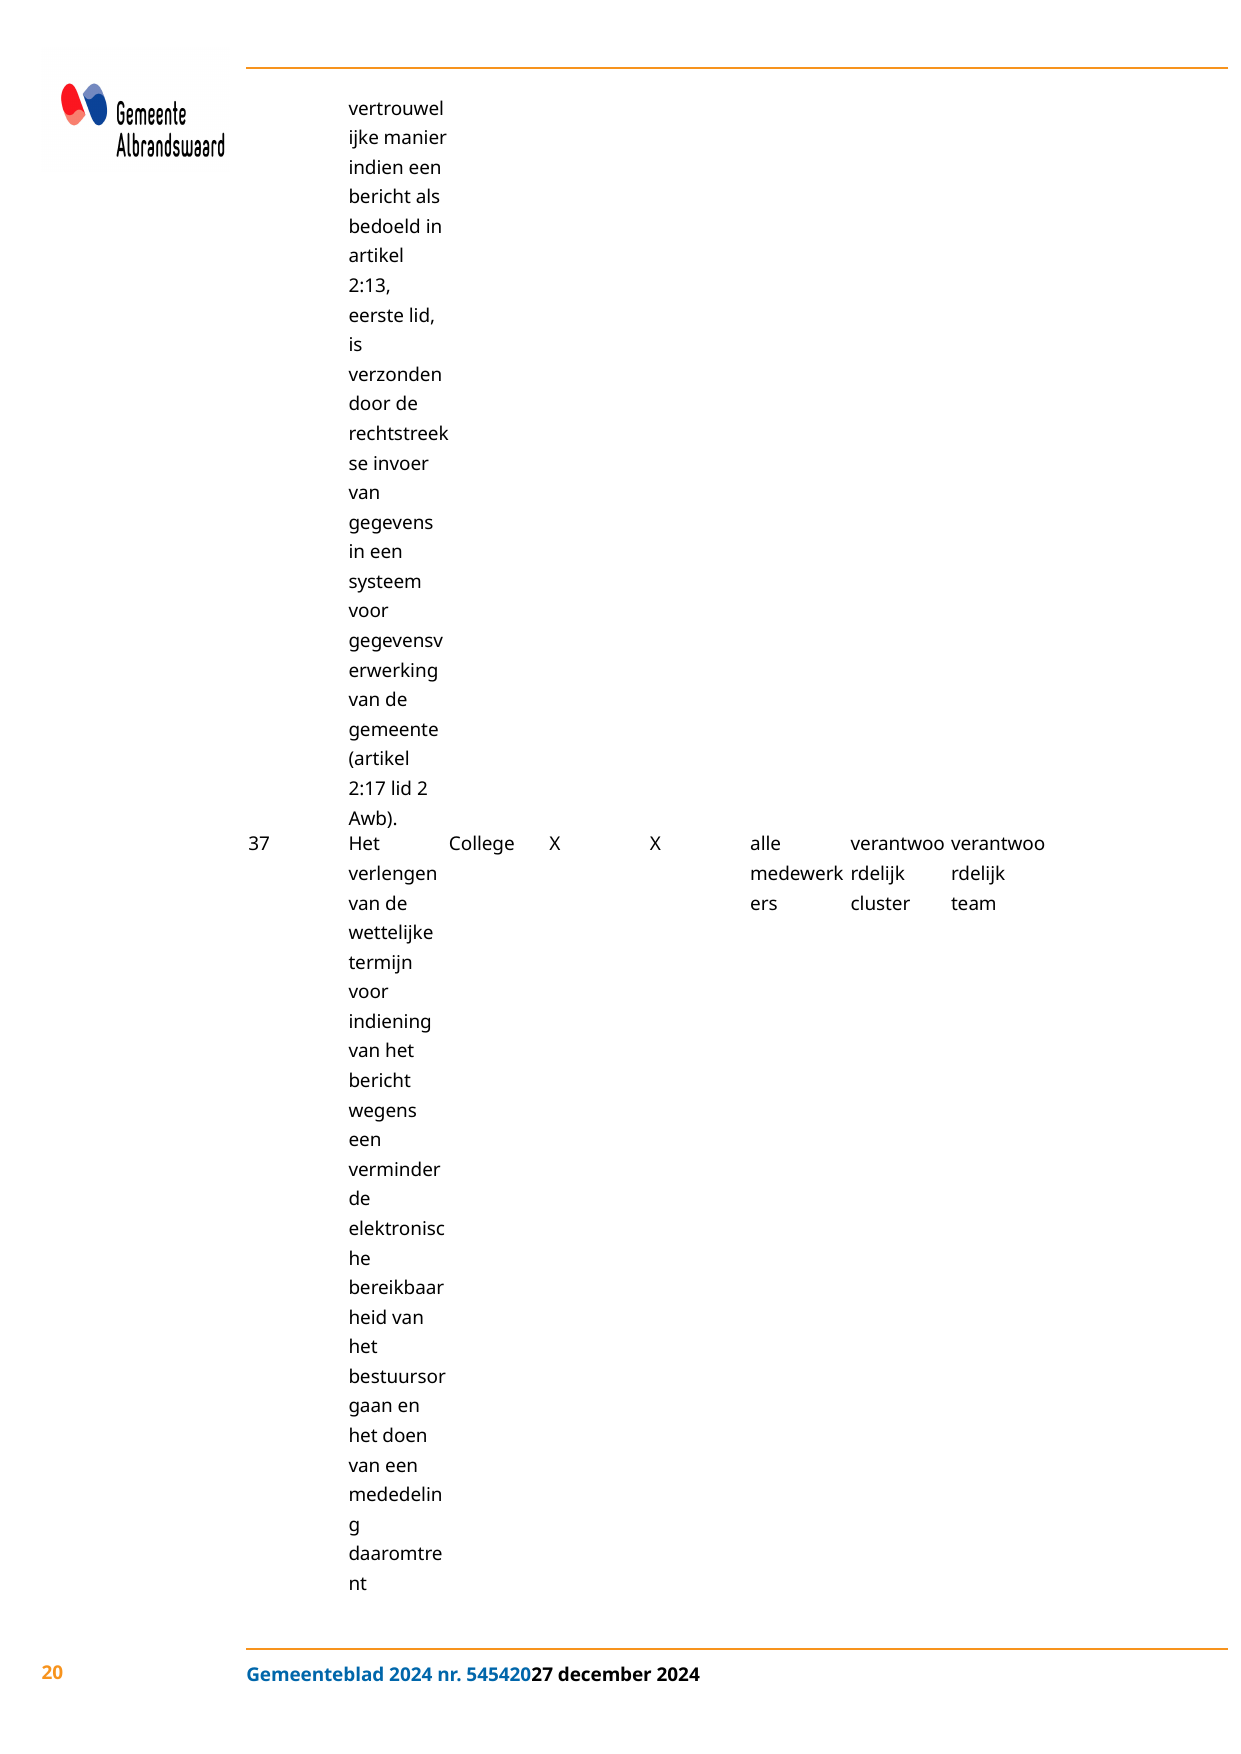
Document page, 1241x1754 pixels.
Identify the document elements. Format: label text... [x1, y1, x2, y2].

table_cell verantwoordelijk cluster [850, 831, 951, 1596]
picture [41, 47, 231, 172]
table_cell [750, 95, 850, 831]
table_cell [449, 95, 549, 831]
table_cell [248, 95, 348, 831]
table_cell verantwoordelijk team [951, 831, 1051, 1596]
table_cell [650, 95, 750, 831]
table_cell [1051, 831, 1152, 1596]
table_cell [951, 95, 1051, 831]
table_cell alle medewerkers [750, 831, 850, 1596]
table_cell X [650, 831, 750, 1596]
table_cell Het verlengen van de wettelijke termijn voor indiening van het bericht wegens een verminderde elektronische bereikbaarheid van het bestuursorgaan en het doen van een mededeling daaromtrent [348, 831, 449, 1596]
table_cell [1051, 95, 1152, 831]
table_cell vertrouwelijke manier indien een bericht als bedoeld in artikel 2:13, eerste lid, is verzonden door de rechtstreekse invoer van gegevens in een systeem voor gegevensverwerking van de gemeente (artikel 2:17 lid 2 Awb). [348, 95, 449, 831]
table_cell 37 [248, 831, 348, 1596]
table_cell College [449, 831, 549, 1596]
table_cell [549, 95, 649, 831]
table_cell [850, 95, 951, 831]
table_cell X [549, 831, 649, 1596]
